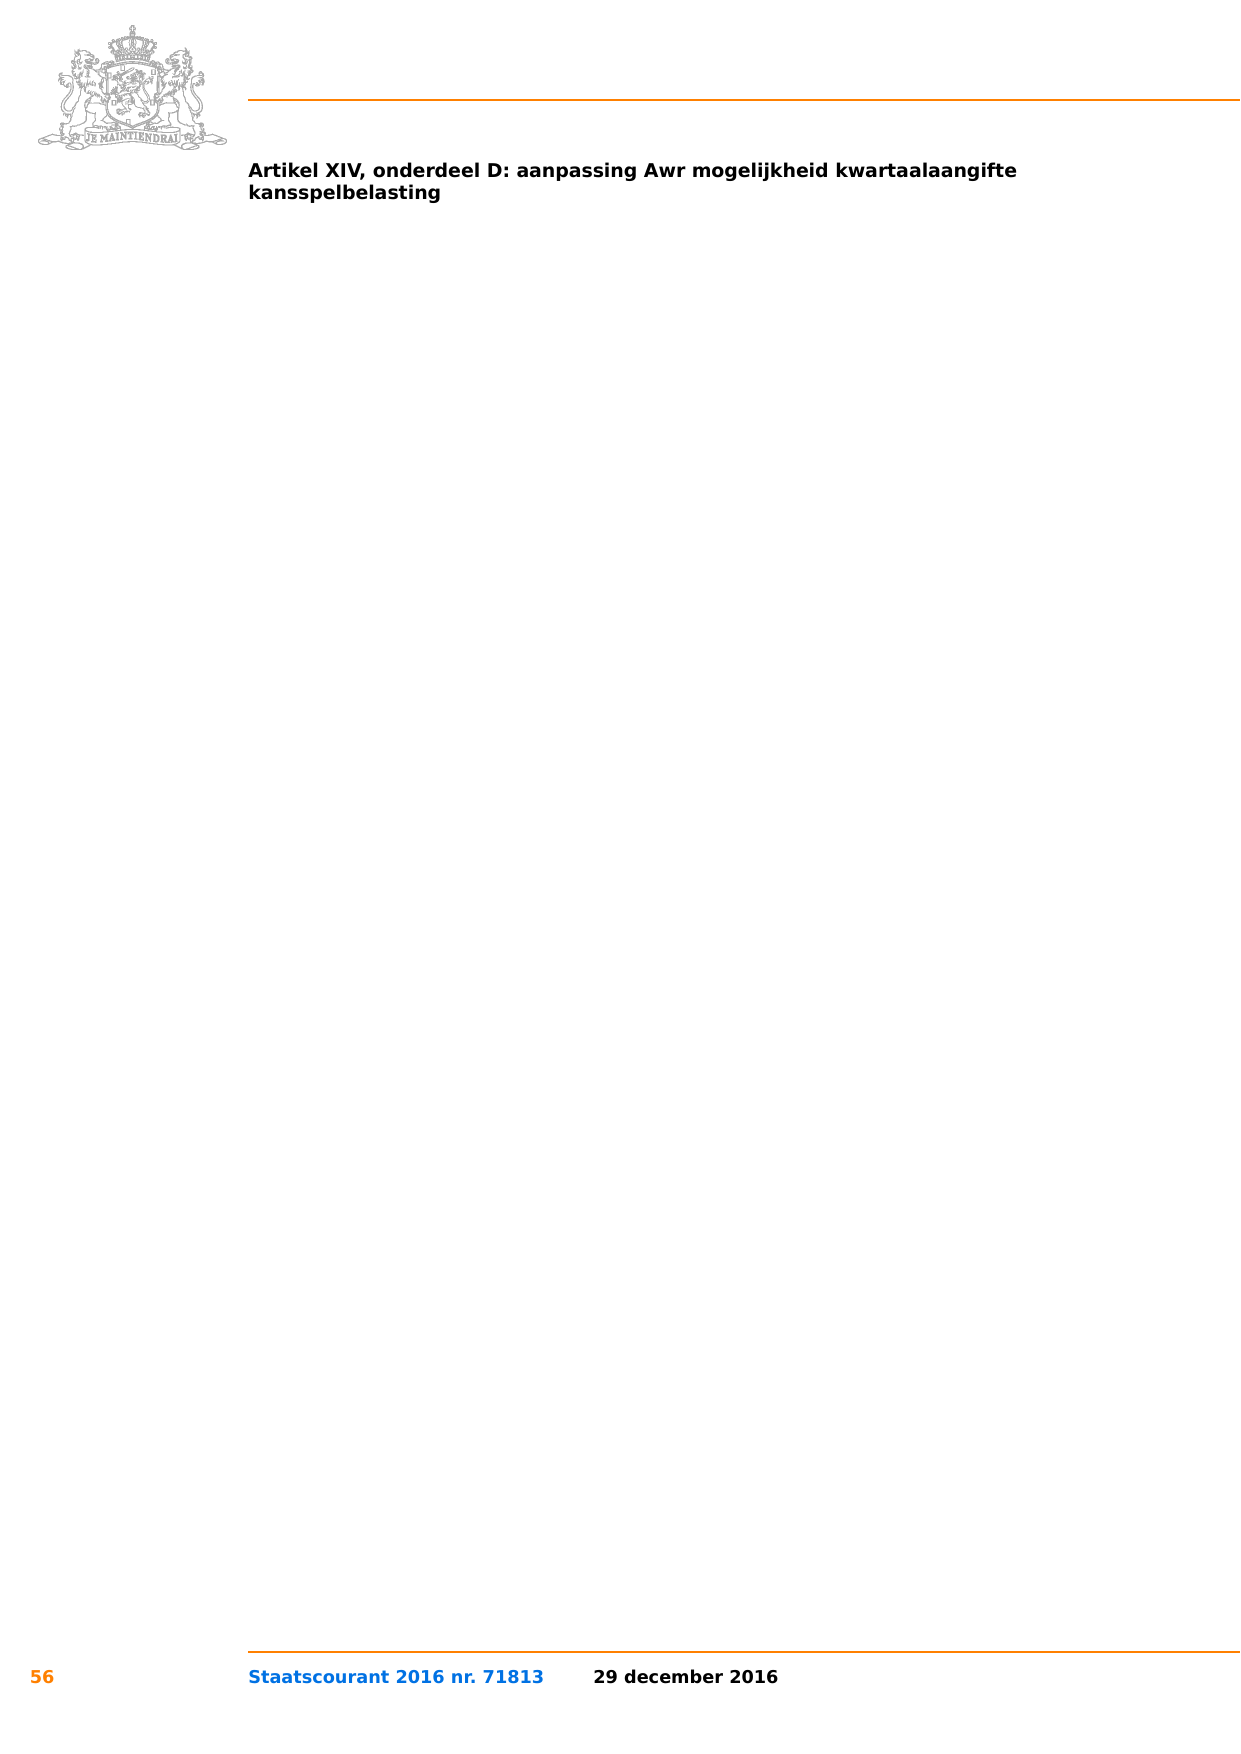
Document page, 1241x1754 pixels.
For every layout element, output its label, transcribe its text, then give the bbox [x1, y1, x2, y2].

picture [38, 25, 227, 150]
subtitle Artikel XIV, onderdeel D: aanpassing Awr mogelijkheid kwartaalaangifte kansspelbelasting [248, 160, 1163, 204]
